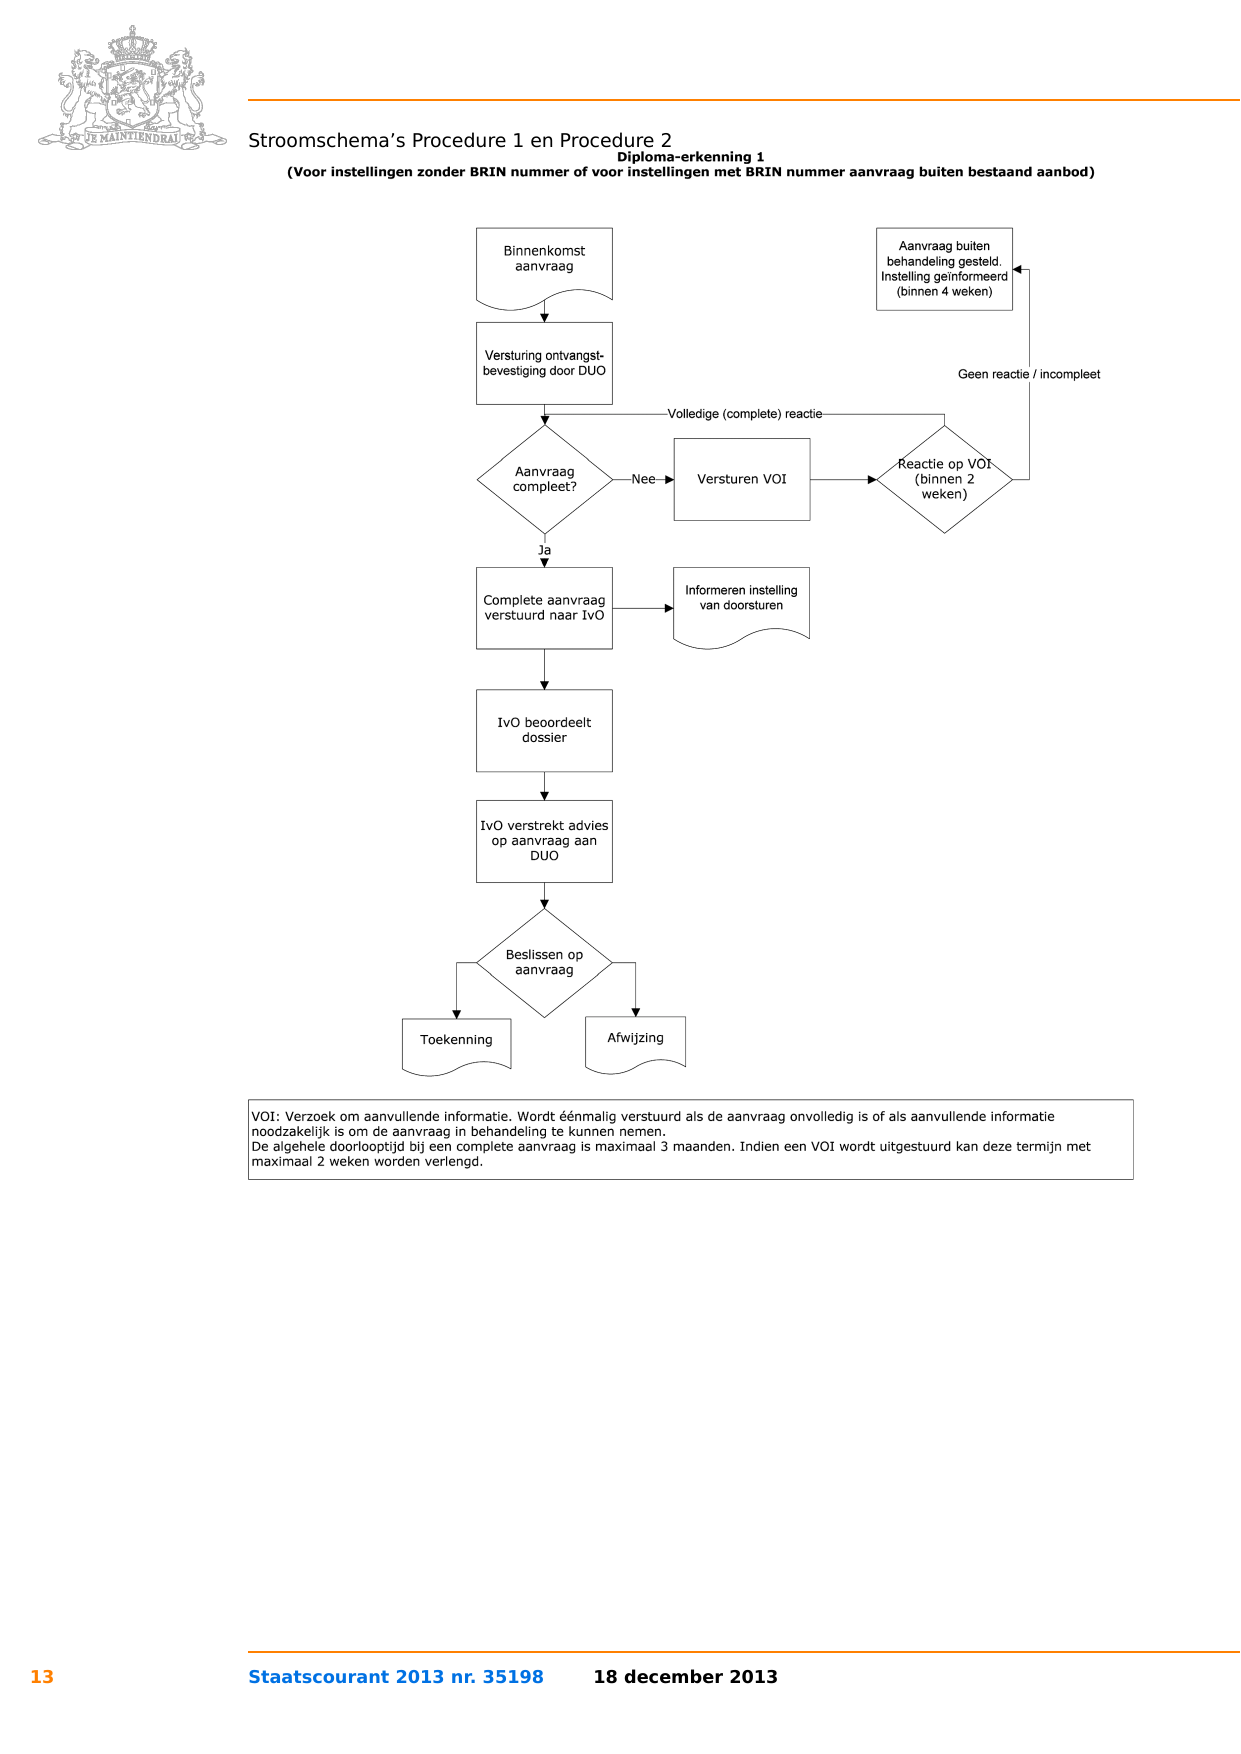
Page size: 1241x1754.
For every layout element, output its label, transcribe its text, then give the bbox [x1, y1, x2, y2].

picture [38, 25, 227, 150]
text Stroomschema’s Procedure 1 en Procedure 2 [248, 130, 1163, 1608]
picture [248, 151, 1134, 1180]
